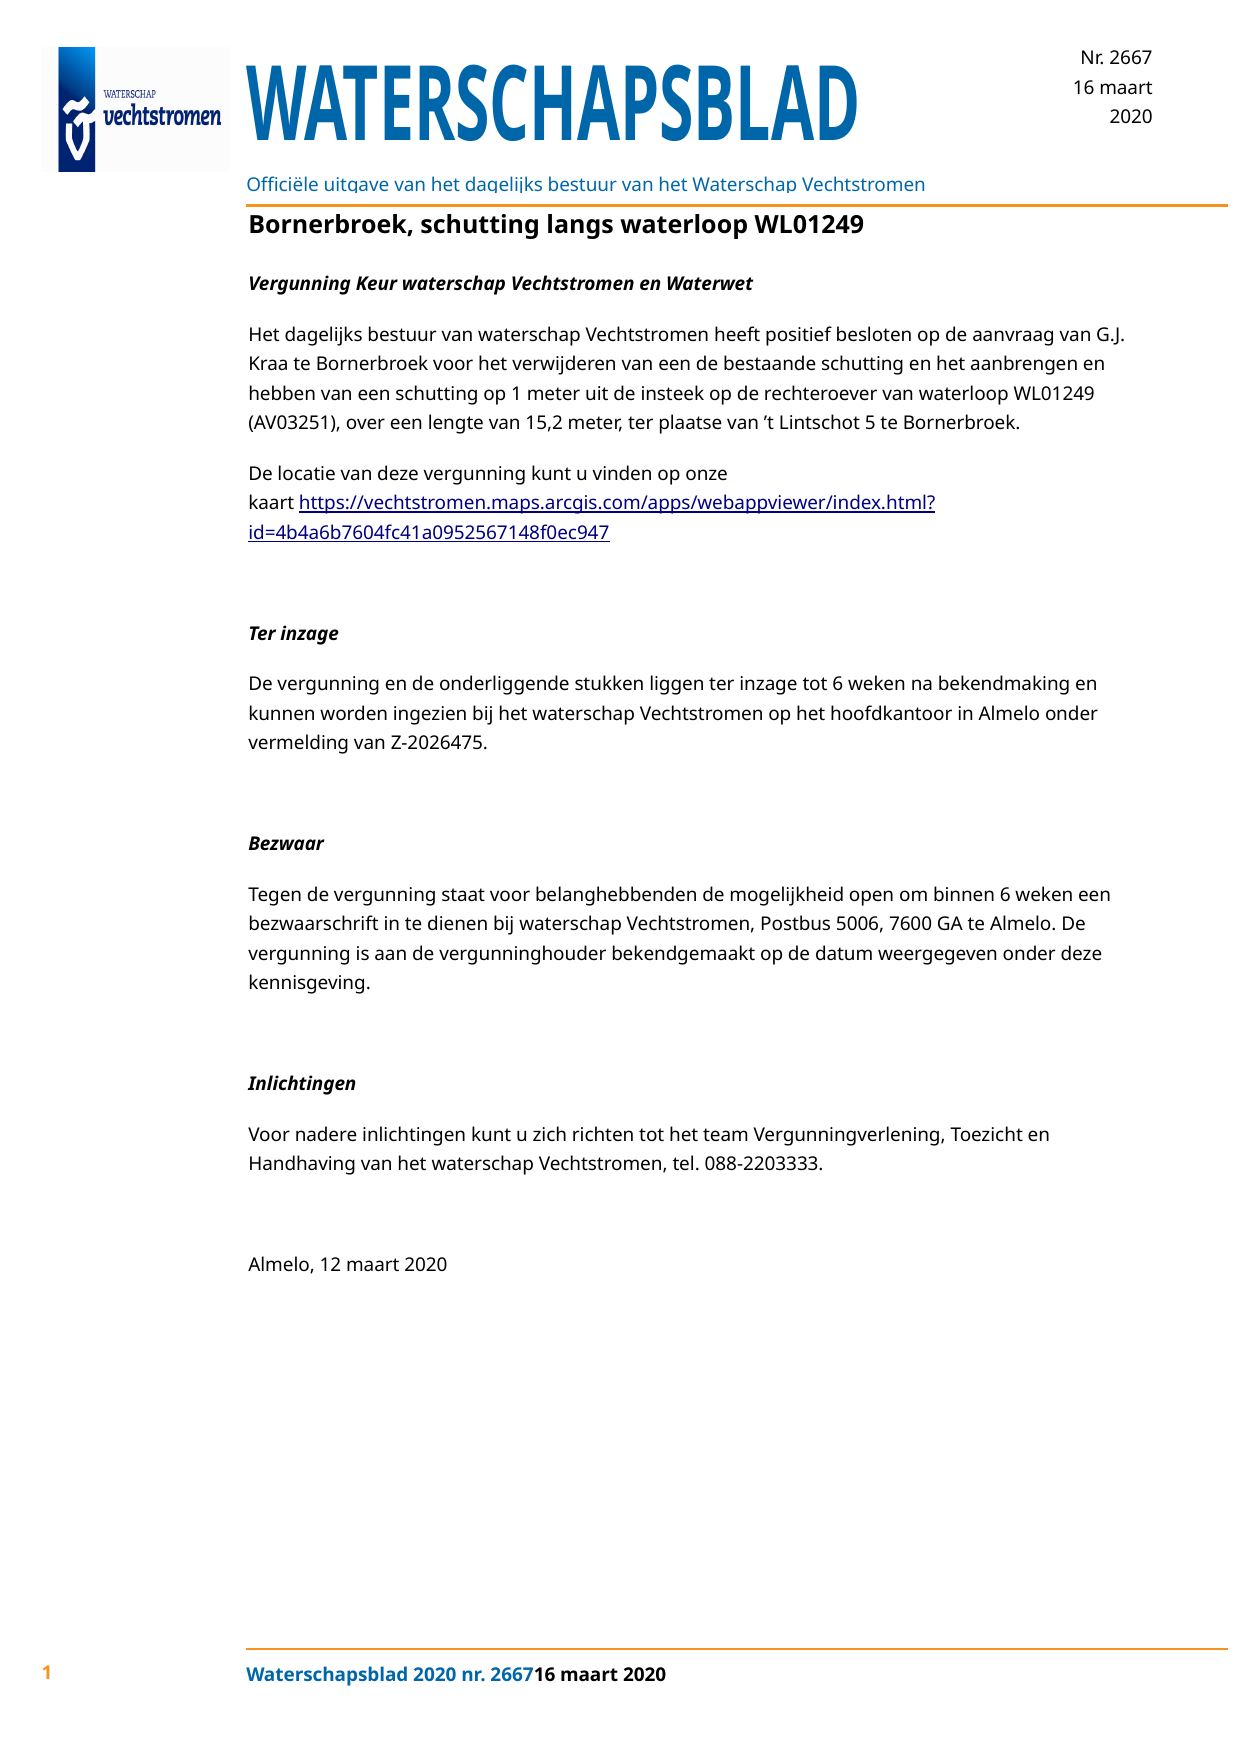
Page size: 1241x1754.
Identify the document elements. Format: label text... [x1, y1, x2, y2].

text Inlichtingen [248, 1070, 1152, 1096]
text Bezwaar [248, 830, 1152, 856]
text De locatie van deze vergunning kunt u vinden op onze kaart https://vechtstromen.maps.arcgis.com/apps/webappviewer/index.html?id=4b4a6b7604fc41a0952567148f0ec947 [248, 460, 1152, 545]
text Ter inzage [248, 620, 1152, 646]
text Bornerbroek, schutting langs waterloop WL01249 [248, 207, 1152, 241]
text Almelo, 12 maart 2020 [248, 1251, 1152, 1277]
text Tegen de vergunning staat voor belanghebbenden de mogelijkheid open om binnen 6 weken een bezwaarschrift in te dienen bij waterschap Vechtstromen, Postbus 5006, 7600 GA te Almelo. De vergunning is aan de vergunninghouder bekendgemaakt op de datum weergegeven onder deze kennisgeving. [248, 881, 1152, 995]
picture [41, 47, 231, 172]
text Vergunning Keur waterschap Vechtstromen en Waterwet [248, 270, 1152, 296]
text Het dagelijks bestuur van waterschap Vechtstromen heeft positief besloten op de aanvraag van G.J. Kraa te Bornerbroek voor het verwijderen van een de bestaande schutting en het aanbrengen en hebben van een schutting op 1 meter uit de insteek op de rechteroever van waterloop WL01249 (AV03251), over een lengte van 15,2 meter, ter plaatse van ’t Lintschot 5 te Bornerbroek. [248, 321, 1152, 435]
text Voor nadere inlichtingen kunt u zich richten tot het team Vergunningverlening, Toezicht en Handhaving van het waterschap Vechtstromen, tel. 088-2203333. [248, 1121, 1152, 1176]
text De vergunning en de onderliggende stukken liggen ter inzage tot 6 weken na bekendmaking en kunnen worden ingezien bij het waterschap Vechtstromen op het hoofdkantoor in Almelo onder vermelding van Z-2026475. [248, 670, 1152, 755]
